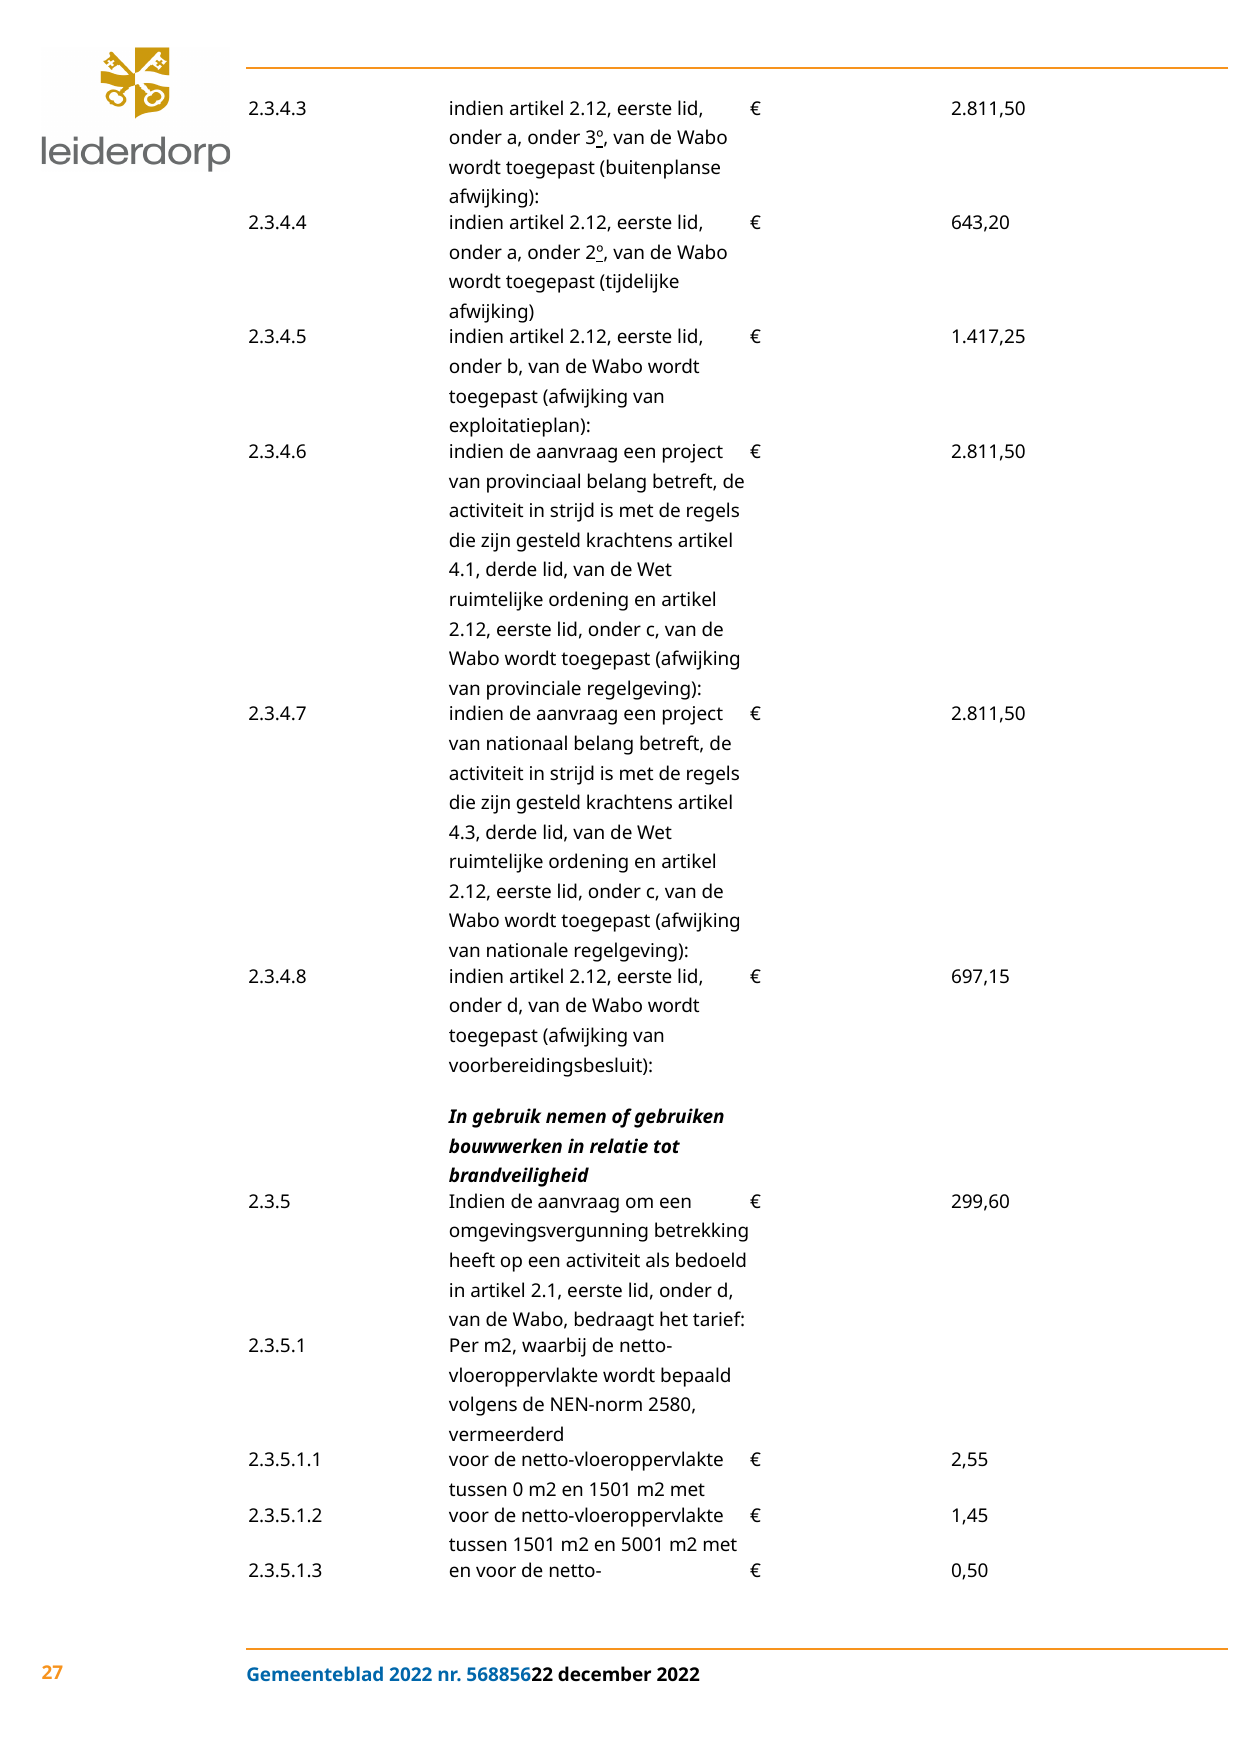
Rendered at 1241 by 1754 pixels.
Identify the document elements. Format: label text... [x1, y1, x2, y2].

table_cell 0,50 [951, 1557, 1152, 1583]
table_cell indien artikel 2.12, eerste lid, onder d, van de Wabo wordt toegepast (afwijking van voorbereidingsbesluit): [449, 963, 750, 1077]
table_cell [750, 1332, 951, 1447]
table_cell en voor de netto- [449, 1557, 750, 1583]
table_cell 2.3.4.4 [248, 209, 449, 324]
table_cell voor de netto-vloeroppervlakte tussen 1501 m2 en 5001 m2 met [449, 1502, 750, 1557]
table_cell Indien de aanvraag om een omgevingsvergunning betrekking heeft op een activiteit als bedoeld in artikel 2.1, eerste lid, onder d, van de Wabo, bedraagt het tarief: [449, 1188, 750, 1332]
table_cell indien artikel 2.12, eerste lid, onder b, van de Wabo wordt toegepast (afwijking van exploitatieplan): [449, 324, 750, 438]
table_cell 2.811,50 [951, 701, 1152, 963]
table_cell 2.3.4.3 [248, 95, 449, 209]
table_cell € [750, 324, 951, 438]
table_cell 2.3.4.7 [248, 701, 449, 963]
table_cell 2.3.4.5 [248, 324, 449, 438]
table_cell [750, 1103, 951, 1188]
table_cell € [750, 1188, 951, 1332]
table_cell [951, 1332, 1152, 1447]
table_cell 2.3.5.1.2 [248, 1502, 449, 1557]
table_cell € [750, 1502, 951, 1557]
table_cell 1.417,25 [951, 324, 1152, 438]
table_cell € [750, 1557, 951, 1583]
table_cell € [750, 963, 951, 1077]
table_cell € [750, 209, 951, 324]
table_cell 2.3.4.6 [248, 438, 449, 701]
table_cell € [750, 701, 951, 963]
table_cell € [750, 1447, 951, 1502]
table_cell 2.3.5.1.3 [248, 1557, 449, 1583]
table_cell [951, 1078, 1152, 1103]
table_cell [248, 1078, 449, 1103]
table_cell [951, 1103, 1152, 1188]
table_cell indien artikel 2.12, eerste lid, onder a, onder 3º, van de Wabo wordt toegepast (buitenplanse afwijking): [449, 95, 750, 209]
table_cell indien de aanvraag een project van provinciaal belang betreft, de activiteit in strijd is met de regels die zijn gesteld krachtens artikel 4.1, derde lid, van de Wet ruimtelijke ordening en artikel 2.12, eerste lid, onder c, van de Wabo wordt toegepast (afwijking van provinciale regelgeving): [449, 438, 750, 701]
table_cell 2.811,50 [951, 95, 1152, 209]
table_cell € [750, 438, 951, 701]
table_cell voor de netto-vloeroppervlakte tussen 0 m2 en 1501 m2 met [449, 1447, 750, 1502]
table_cell Per m2, waarbij de netto-vloeroppervlakte wordt bepaald volgens de NEN-norm 2580, vermeerderd [449, 1332, 750, 1447]
table_cell 2.3.5 [248, 1188, 449, 1332]
table_cell In gebruik nemen of gebruiken bouwwerken in relatie tot brandveiligheid [449, 1103, 750, 1188]
table_cell 2.3.5.1.1 [248, 1447, 449, 1502]
table_cell indien de aanvraag een project van nationaal belang betreft, de activiteit in strijd is met de regels die zijn gesteld krachtens artikel 4.3, derde lid, van de Wet ruimtelijke ordening en artikel 2.12, eerste lid, onder c, van de Wabo wordt toegepast (afwijking van nationale regelgeving): [449, 701, 750, 963]
table_cell 299,60 [951, 1188, 1152, 1332]
table_cell 2.811,50 [951, 438, 1152, 701]
table_cell [750, 1078, 951, 1103]
table_cell [449, 1078, 750, 1103]
table_cell 1,45 [951, 1502, 1152, 1557]
table_cell 697,15 [951, 963, 1152, 1077]
table_cell 2.3.5.1 [248, 1332, 449, 1447]
table_cell indien artikel 2.12, eerste lid, onder a, onder 2º, van de Wabo wordt toegepast (tijdelijke afwijking) [449, 209, 750, 324]
table_cell 2.3.4.8 [248, 963, 449, 1077]
table_cell 643,20 [951, 209, 1152, 324]
picture [41, 47, 231, 172]
table_cell [248, 1103, 449, 1188]
table_cell 2,55 [951, 1447, 1152, 1502]
table_cell € [750, 95, 951, 209]
